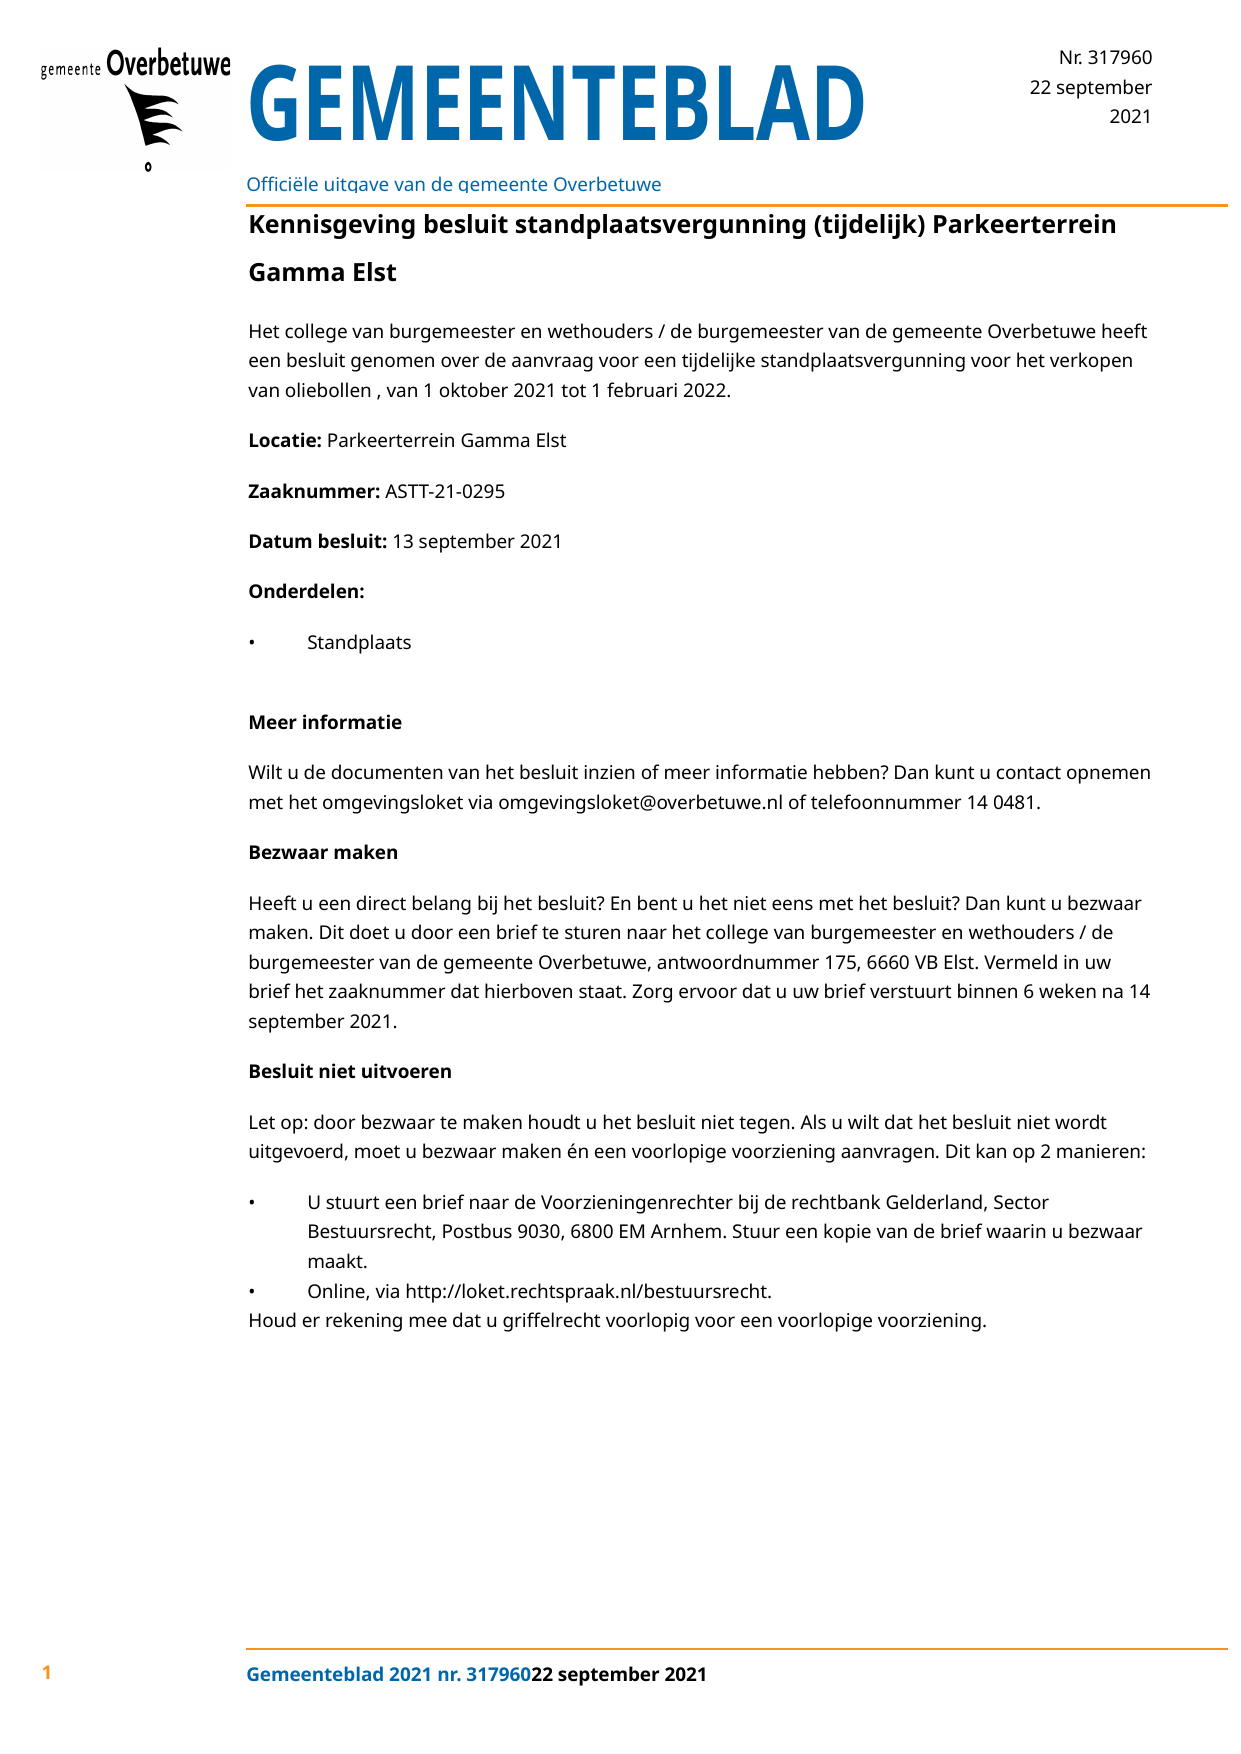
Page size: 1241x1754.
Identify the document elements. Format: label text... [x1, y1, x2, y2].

text Kennisgeving besluit standplaatsvergunning (tijdelijk) Parkeerterrein Gamma Elst [248, 207, 1152, 288]
text Let op: door bezwaar te maken houdt u het besluit niet tegen. Als u wilt dat het besluit niet wordt uitgevoerd, moet u bezwaar maken én een voorlopige voorziening aanvragen. Dit kan op 2 manieren: [248, 1109, 1152, 1164]
text Datum besluit: 13 september 2021 [248, 528, 1152, 554]
text Houd er rekening mee dat u griffelrecht voorlopig voor een voorlopige voorziening. [248, 1307, 1152, 1333]
list Standplaats [248, 629, 1152, 655]
list Online, via http://loket.rechtspraak.nl/bestuursrecht. [248, 1278, 1152, 1304]
text Locatie: Parkeerterrein Gamma Elst [248, 427, 1152, 453]
text Het college van burgemeester en wethouders / de burgemeester van de gemeente Overbetuwe heeft een besluit genomen over de aanvraag voor een tijdelijke standplaatsvergunning voor het verkopen van oliebollen , van 1 oktober 2021 tot 1 februari 2022. [248, 318, 1152, 403]
text Heeft u een direct belang bij het besluit? En bent u het niet eens met het besluit? Dan kunt u bezwaar maken. Dit doet u door een brief te sturen naar het college van burgemeester en wethouders / de burgemeester van de gemeente Overbetuwe, antwoordnummer 175, 6660 VB Elst. Vermeld in uw brief het zaaknummer dat hierboven staat. Zorg ervoor dat u uw brief verstuurt binnen 6 weken na 14 september 2021. [248, 890, 1152, 1034]
text Besluit niet uitvoeren [248, 1059, 1152, 1084]
text Bezwaar maken [248, 839, 1152, 865]
text Wilt u de documenten van het besluit inzien of meer informatie hebben? Dan kunt u contact opnemen met het omgevingsloket via omgevingsloket@overbetuwe.nl of telefoonnummer 14 0481. [248, 759, 1152, 815]
text Meer informatie [248, 709, 1152, 735]
text Onderdelen: [248, 579, 1152, 604]
text Zaaknummer: ASTT-21-0295 [248, 478, 1152, 504]
picture [41, 47, 231, 172]
list U stuurt een brief naar de Voorzieningenrechter bij de rechtbank Gelderland, Sector Bestuursrecht, Postbus 9030, 6800 EM Arnhem. Stuur een kopie van de brief waarin u bezwaar maakt. [248, 1189, 1152, 1274]
